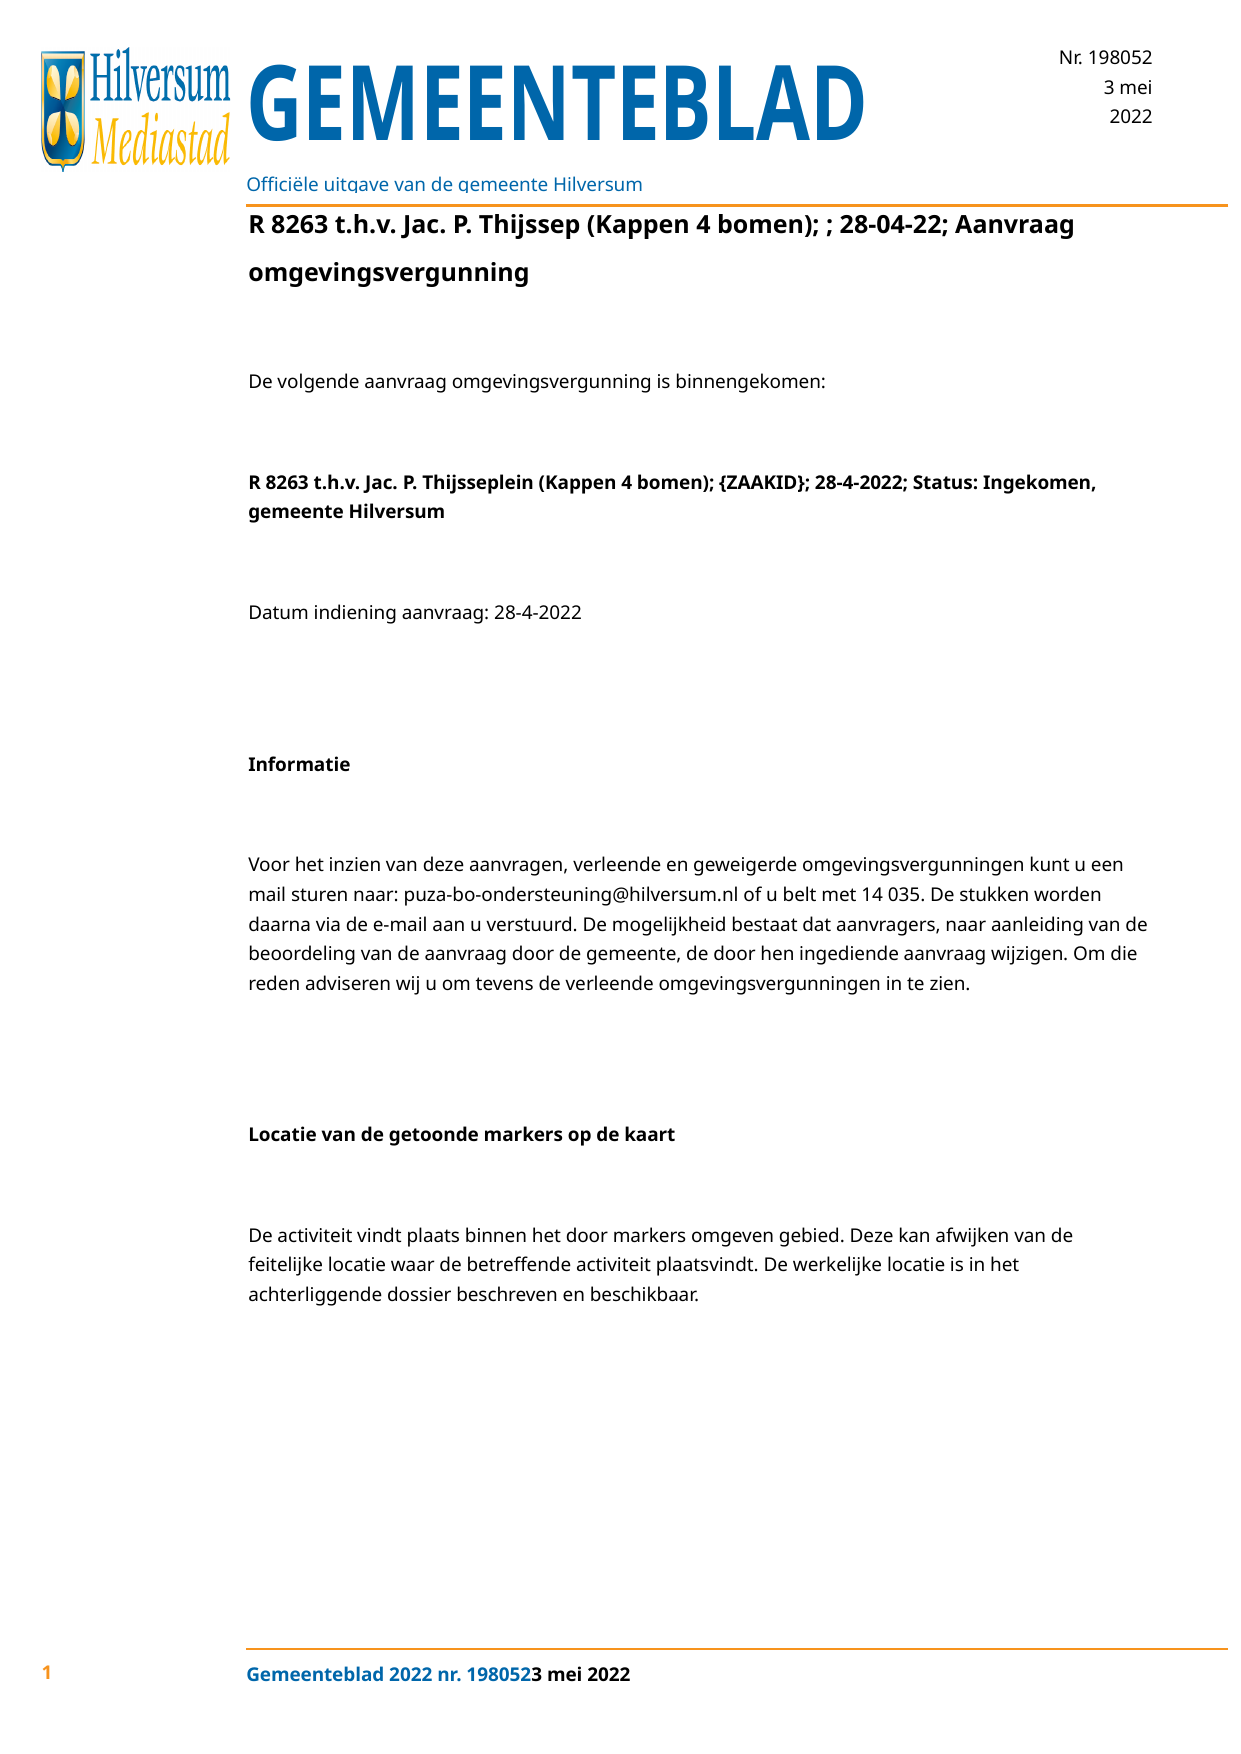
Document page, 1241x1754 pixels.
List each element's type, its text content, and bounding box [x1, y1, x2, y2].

text Voor het inzien van deze aanvragen, verleende en geweigerde omgevingsvergunningen kunt u een mail sturen naar: puza-bo-ondersteuning@hilversum.nl of u belt met 14 035. De stukken worden daarna via de e-mail aan u verstuurd. De mogelijkheid bestaat dat aanvragers, naar aanleiding van de beoordeling van de aanvraag door de gemeente, de door hen ingediende aanvraag wijzigen. Om die reden adviseren wij u om tevens de verleende omgevingsvergunningen in te zien. [248, 852, 1152, 996]
text De volgende aanvraag omgevingsvergunning is binnengekomen: [248, 368, 1152, 394]
text Informatie [248, 751, 1152, 777]
text R 8263 t.h.v. Jac. P. Thijsseplein (Kappen 4 bomen); {ZAAKID}; 28-4-2022; Status: Ingekomen, gemeente Hilversum [248, 469, 1152, 524]
text R 8263 t.h.v. Jac. P. Thijssep (Kappen 4 bomen); ; 28-04-22; Aanvraag omgevingsvergunning [248, 207, 1152, 288]
text De activiteit vindt plaats binnen het door markers omgeven gebied. Deze kan afwijken van de feitelijke locatie waar de betreffende activiteit plaatsvindt. De werkelijke locatie is in het achterliggende dossier beschreven en beschikbaar. [248, 1222, 1152, 1307]
picture [41, 47, 231, 172]
text Datum indiening aanvraag: 28-4-2022 [248, 599, 1152, 625]
text Locatie van de getoonde markers op de kaart [248, 1121, 1152, 1147]
